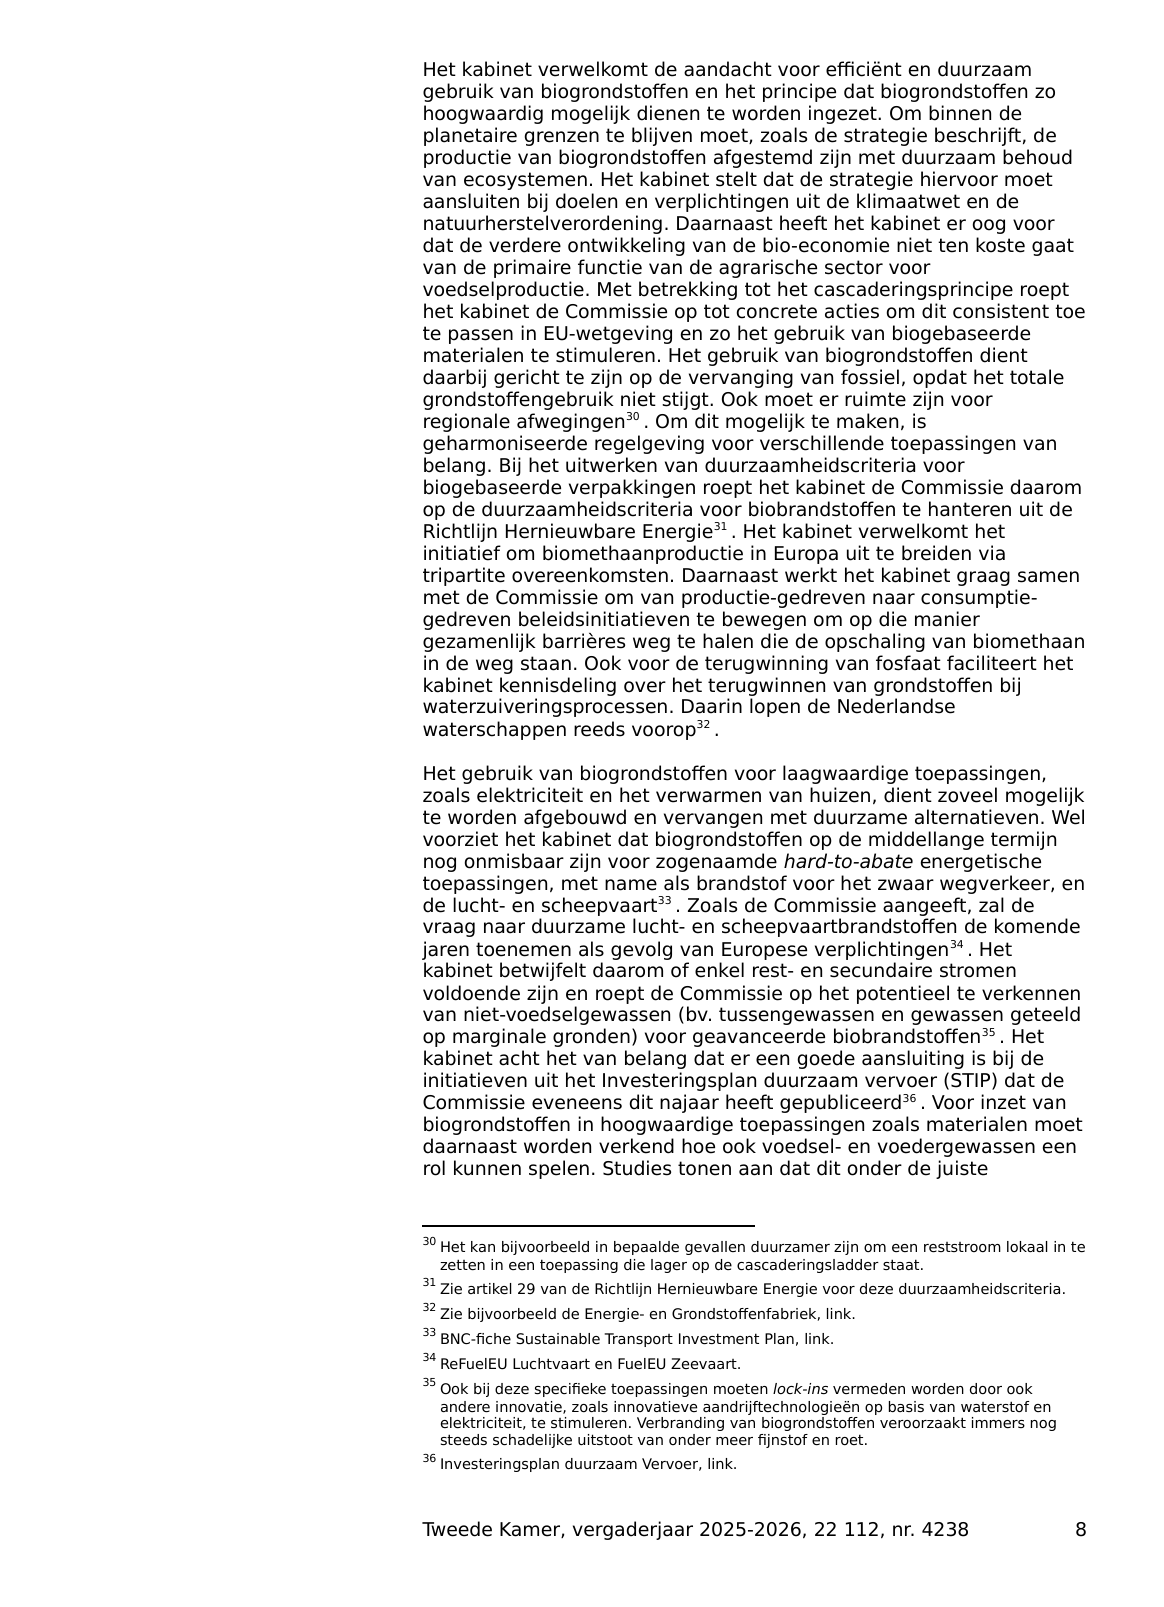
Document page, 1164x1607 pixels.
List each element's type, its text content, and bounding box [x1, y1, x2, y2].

text Ook bij deze specifieke toepassingen moeten lock-ins vermeden worden door ook andere innovatie, zoals innovatieve aandrijftechnologieën op basis van waterstof en elektriciteit, te stimuleren. Verbranding van biogrondstoffen veroorzaakt immers nog steeds schadelijke uitstoot van onder meer fijnstof en roet. [422, 1377, 1087, 1449]
text Het kabinet verwelkomt de aandacht voor efficiënt en duurzaam gebruik van biogrondstoffen en het principe dat biogrondstoffen zo hoogwaardig mogelijk dienen te worden ingezet. Om binnen de planetaire grenzen te blijven moet, zoals de strategie beschrijft, de productie van biogrondstoffen afgestemd zijn met duurzaam behoud van ecosystemen. Het kabinet stelt dat de strategie hiervoor moet aansluiten bij doelen en verplichtingen uit de klimaatwet en de natuurherstelverordening. Daarnaast heeft het kabinet er oog voor dat de verdere ontwikkeling van de bio-economie niet ten koste gaat van de primaire functie van de agrarische sector voor voedselproductie. Met betrekking tot het cascaderingsprincipe roept het kabinet de Commissie op tot concrete acties om dit consistent toe te passen in EU-wetgeving en zo het gebruik van biogebaseerde materialen te stimuleren. Het gebruik van biogrondstoffen dient daarbij gericht te zijn op de vervanging van fossiel, opdat het totale grondstoffengebruik niet stijgt. Ook moet er ruimte zijn voor regionale afwegingen. Om dit mogelijk te maken, is geharmoniseerde regelgeving voor verschillende toepassingen van belang. Bij het uitwerken van duurzaamheidscriteria voor biogebaseerde verpakkingen roept het kabinet de Commissie daarom op de duurzaamheidscriteria voor biobrandstoffen te hanteren uit de Richtlijn Hernieuwbare Energie. Het kabinet verwelkomt het initiatief om biomethaanproductie in Europa uit te breiden via tripartite overeenkomsten. Daarnaast werkt het kabinet graag samen met de Commissie om van productie-gedreven naar consumptie-gedreven beleidsinitiatieven te bewegen om op die manier gezamenlijk barrières weg te halen die de opschaling van biomethaan in de weg staan. Ook voor de terugwinning van fosfaat faciliteert het kabinet kennisdeling over het terugwinnen van grondstoffen bij waterzuiveringsprocessen. Daarin lopen de Nederlandse waterschappen reeds voorop. [422, 59, 1087, 740]
text Het gebruik van biogrondstoffen voor laagwaardige toepassingen, zoals elektriciteit en het verwarmen van huizen, dient zoveel mogelijk te worden afgebouwd en vervangen met duurzame alternatieven. Wel voorziet het kabinet dat biogrondstoffen op de middellange termijn nog onmisbaar zijn voor zogenaamde hard-to-abate energetische toepassingen, met name als brandstof voor het zwaar wegverkeer, en de lucht- en scheepvaart. Zoals de Commissie aangeeft, zal de vraag naar duurzame lucht- en scheepvaartbrandstoffen de komende jaren toenemen als gevolg van Europese verplichtingen. Het kabinet betwijfelt daarom of enkel rest- en secundaire stromen voldoende zijn en roept de Commissie op het potentieel te verkennen van niet-voedselgewassen (bv. tussengewassen en gewassen geteeld op marginale gronden) voor geavanceerde biobrandstoffen. Het kabinet acht het van belang dat er een goede aansluiting is bij de initiatieven uit het Investeringsplan duurzaam vervoer (STIP) dat de Commissie eveneens dit najaar heeft gepubliceerd. Voor inzet van biogrondstoffen in hoogwaardige toepassingen zoals materialen moet daarnaast worden verkend hoe ook voedsel- en voedergewassen een rol kunnen spelen. Studies tonen aan dat dit onder de juiste [422, 763, 1087, 1180]
text Investeringsplan duurzaam Vervoer, link. [422, 1452, 1087, 1474]
text Het kan bijvoorbeeld in bepaalde gevallen duurzamer zijn om een reststroom lokaal in te zetten in een toepassing die lager op de cascaderingsladder staat. [422, 1235, 1087, 1274]
text Zie bijvoorbeeld de Energie- en Grondstoffenfabriek, link. [422, 1302, 1087, 1324]
text BNC-fiche Sustainable Transport Investment Plan, link. [422, 1327, 1087, 1349]
text Zie artikel 29 van de Richtlijn Hernieuwbare Energie voor deze duurzaamheidscriteria. [422, 1277, 1087, 1299]
text ReFuelEU Luchtvaart en FuelEU Zeevaart. [422, 1352, 1087, 1374]
